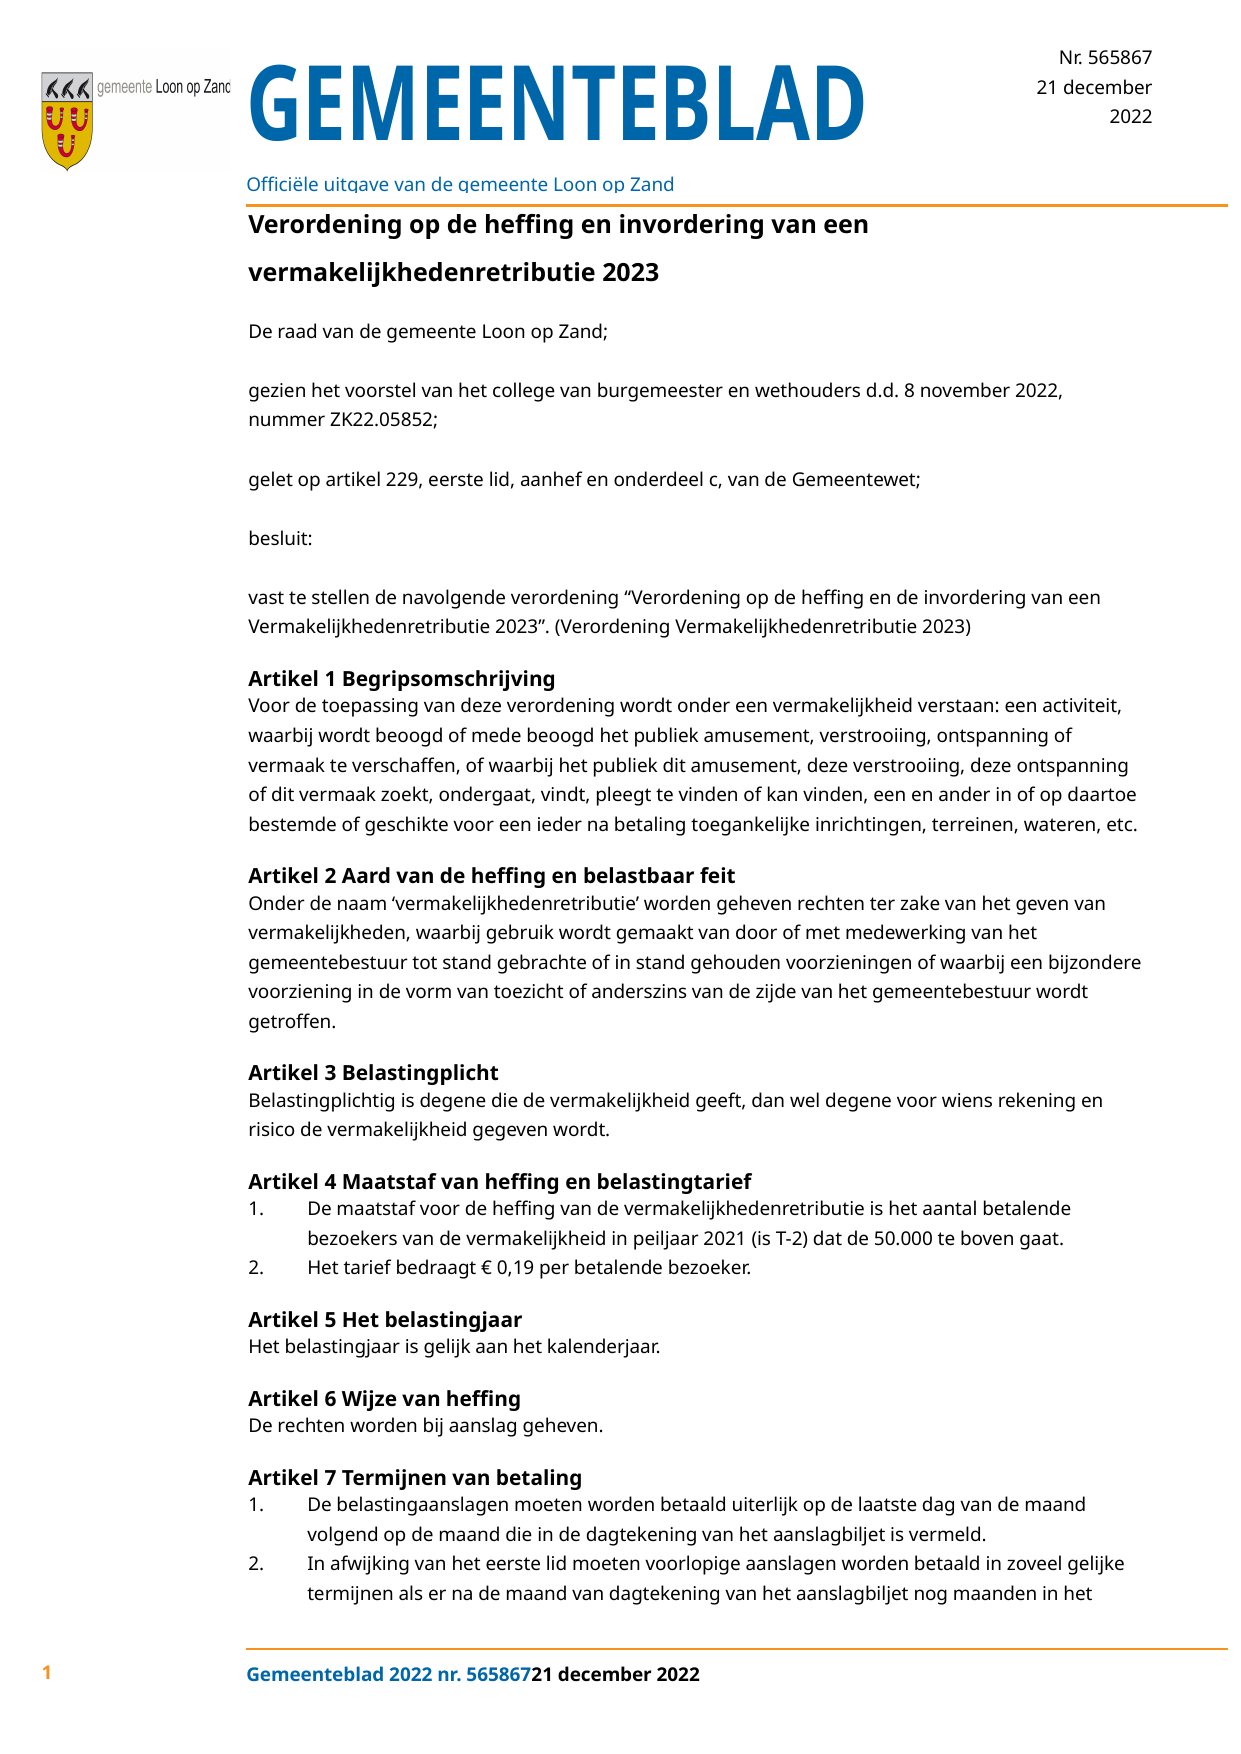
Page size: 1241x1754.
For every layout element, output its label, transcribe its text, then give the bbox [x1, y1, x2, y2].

text Artikel 4 Maatstaf van heffing en belastingtarief [248, 1167, 1152, 1195]
text nummer ZK22.05852; [248, 407, 1152, 432]
text Voor de toepassing van deze verordening wordt onder een vermakelijkheid verstaan: een activiteit, waarbij wordt beoogd of mede beoogd het publiek amusement, verstrooiing, ontspanning of vermaak te verschaffen, of waarbij het publiek dit amusement, deze verstrooiing, deze ontspanning of dit vermaak zoekt, ondergaat, vindt, pleegt te vinden of kan vinden, een en ander in of op daartoe bestemde of geschikte voor een ieder na betaling toegankelijke inrichtingen, terreinen, wateren, etc. [248, 693, 1152, 837]
picture [41, 47, 231, 172]
text Artikel 1 Begripsomschrijving [248, 664, 1152, 693]
text Verordening op de heffing en invordering van een vermakelijkhedenretributie 2023 [248, 207, 1152, 288]
text Artikel 6 Wijze van heffing [248, 1384, 1152, 1412]
text besluit: [248, 525, 1152, 551]
text Artikel 3 Belastingplicht [248, 1058, 1152, 1087]
text Artikel 5 Het belastingjaar [248, 1305, 1152, 1333]
text De rechten worden bij aanslag geheven. [248, 1412, 1152, 1438]
text Artikel 7 Termijnen van betaling [248, 1463, 1152, 1491]
text Belastingplichtig is degene die de vermakelijkheid geeft, dan wel degene voor wiens rekening en risico de vermakelijkheid gegeven wordt. [248, 1087, 1152, 1142]
list In afwijking van het eerste lid moeten voorlopige aanslagen worden betaald in zoveel gelijke termijnen als er na de maand van dagtekening van het aanslagbiljet nog maanden in het [248, 1550, 1152, 1606]
text De raad van de gemeente Loon op Zand; [248, 318, 1152, 344]
text Het belastingjaar is gelijk aan het kalenderjaar. [248, 1333, 1152, 1359]
text Onder de naam ‘vermakelijkhedenretributie’ worden geheven rechten ter zake van het geven van vermakelijkheden, waarbij gebruik wordt gemaakt van door of met medewerking van het gemeentebestuur tot stand gebrachte of in stand gehouden voorzieningen of waarbij een bijzondere voorziening in de vorm van toezicht of anderszins van de zijde van het gemeentebestuur wordt getroffen. [248, 890, 1152, 1034]
list De belastingaanslagen moeten worden betaald uiterlijk op de laatste dag van de maand volgend op de maand die in de dagtekening van het aanslagbiljet is vermeld. [248, 1491, 1152, 1546]
text gelet op artikel 229, eerste lid, aanhef en onderdeel c, van de Gemeentewet; [248, 466, 1152, 492]
text vast te stellen de navolgende verordening “Verordening op de heffing en de invordering van een Vermakelijkhedenretributie 2023”. (Verordening Vermakelijkhedenretributie 2023) [248, 584, 1152, 639]
list Het tarief bedraagt € 0,19 per betalende bezoeker. [248, 1254, 1152, 1280]
text gezien het voorstel van het college van burgemeester en wethouders d.d. 8 november 2022, [248, 377, 1152, 403]
text Artikel 2 Aard van de heffing en belastbaar feit [248, 861, 1152, 890]
list De maatstaf voor de heffing van de vermakelijkhedenretributie is het aantal betalende bezoekers van de vermakelijkheid in peiljaar 2021 (is T-2) dat de 50.000 te boven gaat. [248, 1195, 1152, 1251]
